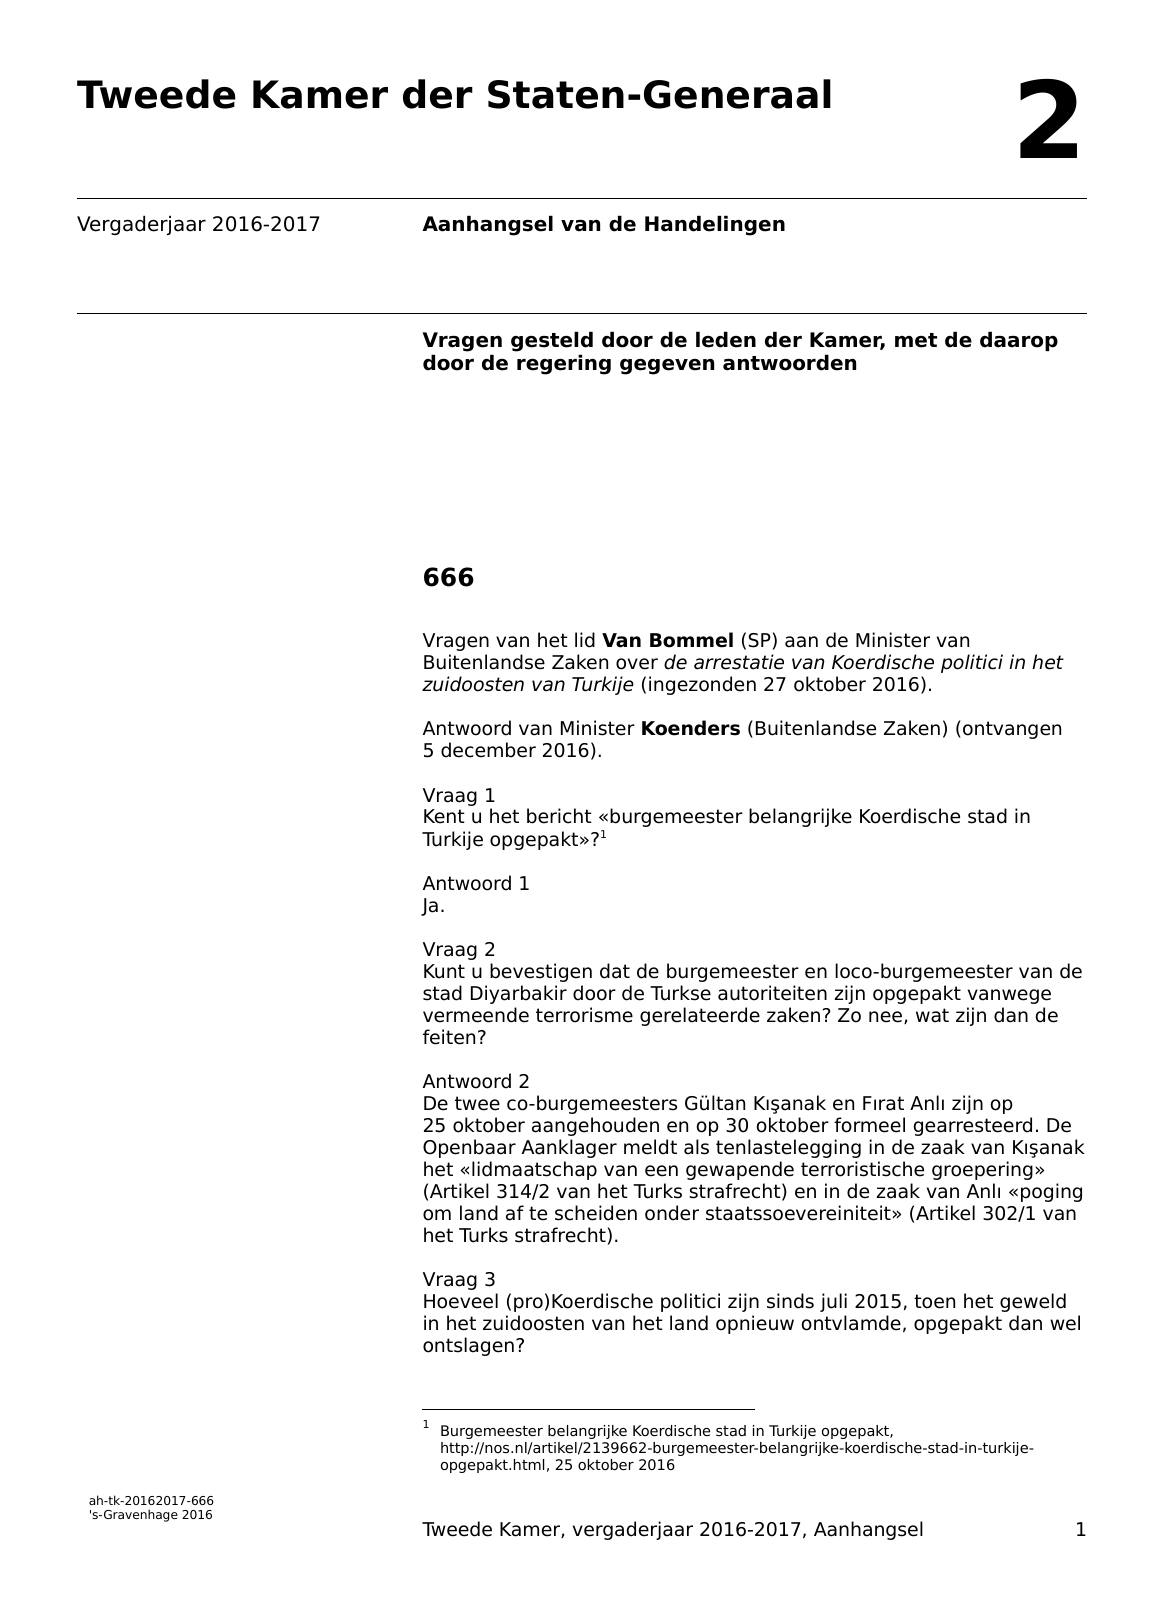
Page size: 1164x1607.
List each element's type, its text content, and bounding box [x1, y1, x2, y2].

table_cell Aanhangsel van de Handelingen [422, 199, 1087, 313]
table_header Tweede Kamer der Staten-Generaal [77, 59, 886, 198]
text Antwoord 2 [422, 1071, 1087, 1093]
text Antwoord 1 [422, 873, 1087, 894]
table_cell [77, 314, 422, 375]
text Vragen van het lid Van Bommel (SP) aan de Minister van Buitenlandse Zaken over de arrestatie van Koerdische politici in het zuidoosten van Turkije (ingezonden 27 oktober 2016). [422, 630, 1087, 696]
table_cell Vergaderjaar 2016-2017 [77, 199, 422, 313]
text Burgemeester belangrijke Koerdische stad in Turkije opgepakt, http://nos.nl/artikel/2139662-burgemeester-belangrijke-koerdische-stad-in-turkije-opgepakt.html, 25 oktober 2016 [422, 1418, 1087, 1474]
text Ja. [422, 894, 1087, 917]
text Kent u het bericht «burgemeester belangrijke Koerdische stad in Turkije opgepakt»? [422, 806, 1087, 850]
text De twee co-burgemeesters Gültan Kışanak en Fırat Anlı zijn op 25 oktober aangehouden en op 30 oktober formeel gearresteerd. De Openbaar Aanklager meldt als tenlastelegging in de zaak van Kışanak het «lidmaatschap van een gewapende terroristische groepering» (Artikel 314/2 van het Turks strafrecht) en in de zaak van Anlı «poging om land af te scheiden onder staatssoevereiniteit» (Artikel 302/1 van het Turks strafrecht). [422, 1093, 1087, 1247]
text Vraag 3 [422, 1269, 1087, 1291]
text Antwoord van Minister Koenders (Buitenlandse Zaken) (ontvangen 5 december 2016). [422, 718, 1087, 762]
text Hoeveel (pro)Koerdische politici zijn sinds juli 2015, toen het geweld in het zuidoosten van het land opnieuw ontvlamde, opgepakt dan wel ontslagen? [422, 1291, 1087, 1357]
text Vraag 2 [422, 939, 1087, 961]
text Kunt u bevestigen dat de burgemeester en loco-burgemeester van de stad Diyarbakir door de Turkse autoriteiten zijn opgepakt vanwege vermeende terrorisme gerelateerde zaken? Zo nee, wat zijn dan de feiten? [422, 961, 1087, 1049]
table_header 2 [886, 59, 1087, 198]
text 's-Gravenhage 2016 [88, 1508, 323, 1522]
text 666 [422, 563, 1087, 592]
text Vraag 1 [422, 784, 1087, 806]
table_cell Vragen gesteld door de leden der Kamer, met de daarop door de regering gegeven antwoorden [422, 314, 1087, 375]
text ah-tk-20162017-666 [88, 1494, 323, 1508]
